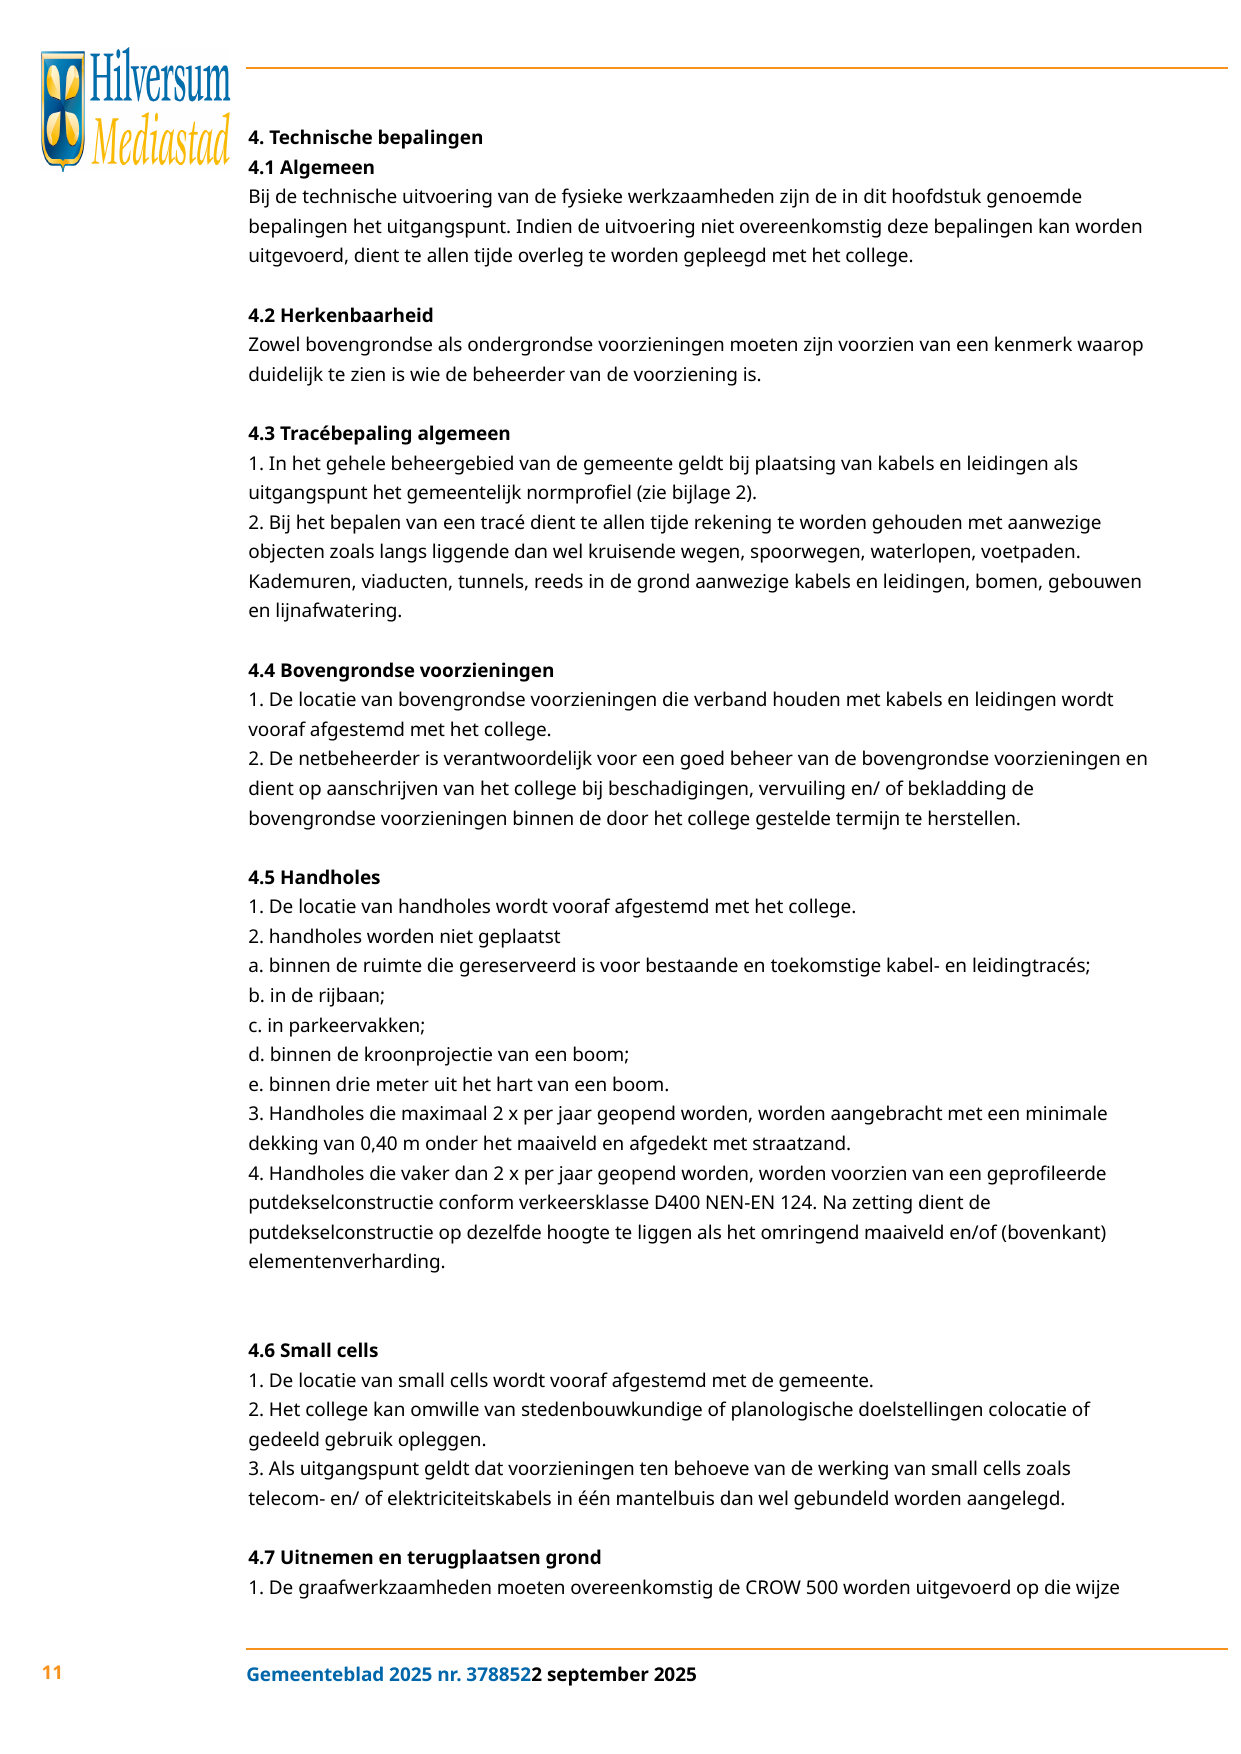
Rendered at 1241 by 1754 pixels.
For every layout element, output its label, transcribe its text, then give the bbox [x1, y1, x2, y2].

text 2. Het college kan omwille van stedenbouwkundige of planologische doelstellingen colocatie of gedeeld gebruik opleggen. [248, 1396, 1152, 1452]
text 4.1 Algemeen [248, 154, 1152, 180]
text 1. De locatie van small cells wordt vooraf afgestemd met de gemeente. [248, 1367, 1152, 1393]
text 4.7 Uitnemen en terugplaatsen grond [248, 1544, 1152, 1570]
text 2. Bij het bepalen van een tracé dient te allen tijde rekening te worden gehouden met aanwezige objecten zoals langs liggende dan wel kruisende wegen, spoorwegen, waterlopen, voetpaden. Kademuren, viaducten, tunnels, reeds in de grond aanwezige kabels en leidingen, bomen, gebouwen en lijnafwatering. [248, 509, 1152, 623]
text 4. Handholes die vaker dan 2 x per jaar geopend worden, worden voorzien van een geprofileerde putdekselconstructie conform verkeersklasse D400 NEN-EN 124. Na zetting dient de putdekselconstructie op dezelfde hoogte te liggen als het omringend maaiveld en/of (bovenkant) elementenverharding. [248, 1160, 1152, 1274]
text 4.4 Bovengrondse voorzieningen [248, 657, 1152, 683]
text 1. De graafwerkzaamheden moeten overeenkomstig de CROW 500 worden uitgevoerd op die wijze [248, 1574, 1152, 1600]
text Bij de technische uitvoering van de fysieke werkzaamheden zijn de in dit hoofdstuk genoemde bepalingen het uitgangspunt. Indien de uitvoering niet overeenkomstig deze bepalingen kan worden uitgevoerd, dient te allen tijde overleg te worden gepleegd met het college. [248, 183, 1152, 268]
text 1. In het gehele beheergebied van de gemeente geldt bij plaatsing van kabels en leidingen als uitgangspunt het gemeentelijk normprofiel (zie bijlage 2). [248, 450, 1152, 505]
text Zowel bovengrondse als ondergrondse voorzieningen moeten zijn voorzien van een kenmerk waarop duidelijk te zien is wie de beheerder van de voorziening is. [248, 331, 1152, 387]
text 3. Handholes die maximaal 2 x per jaar geopend worden, worden aangebracht met een minimale dekking van 0,40 m onder het maaiveld en afgedekt met straatzand. [248, 1101, 1152, 1156]
text 4. Technische bepalingen [248, 124, 1152, 150]
text 4.3 Tracébepaling algemeen [248, 420, 1152, 446]
text 4.6 Small cells [248, 1337, 1152, 1363]
text b. in de rijbaan; [248, 982, 1152, 1008]
text 4.5 Handholes [248, 864, 1152, 890]
text c. in parkeervakken; [248, 1012, 1152, 1038]
text 2. handholes worden niet geplaatst [248, 923, 1152, 949]
text 2. De netbeheerder is verantwoordelijk voor een goed beheer van de bovengrondse voorzieningen en dient op aanschrijven van het college bij beschadigingen, vervuiling en/ of bekladding de bovengrondse voorzieningen binnen de door het college gestelde termijn te herstellen. [248, 746, 1152, 831]
text 1. De locatie van handholes wordt vooraf afgestemd met het college. [248, 893, 1152, 919]
text a. binnen de ruimte die gereserveerd is voor bestaande en toekomstige kabel- en leidingtracés; [248, 953, 1152, 978]
text e. binnen drie meter uit het hart van een boom. [248, 1071, 1152, 1097]
text d. binnen de kroonprojectie van een boom; [248, 1041, 1152, 1067]
text 3. Als uitgangspunt geldt dat voorzieningen ten behoeve van de werking van small cells zoals telecom- en/ of elektriciteitskabels in één mantelbuis dan wel gebundeld worden aangelegd. [248, 1456, 1152, 1511]
picture [41, 47, 231, 172]
text 1. De locatie van bovengrondse voorzieningen die verband houden met kabels en leidingen wordt vooraf afgestemd met het college. [248, 686, 1152, 742]
text 4.2 Herkenbaarheid [248, 302, 1152, 328]
